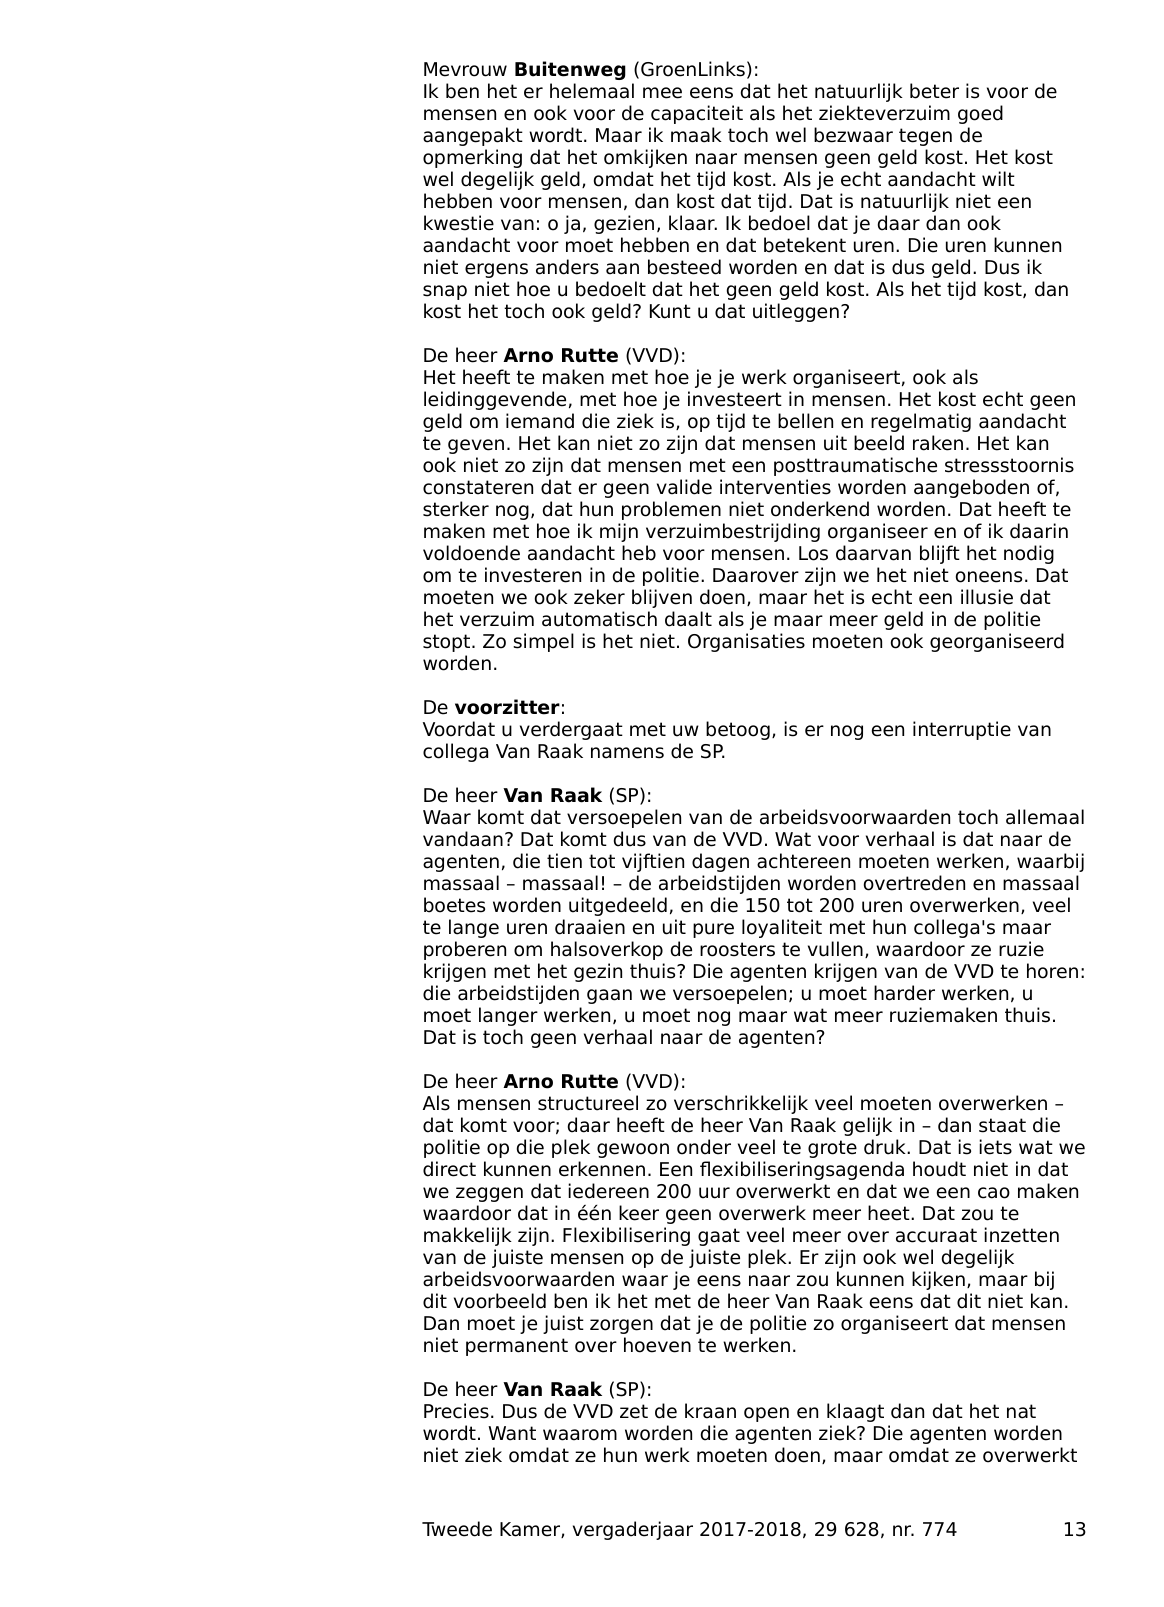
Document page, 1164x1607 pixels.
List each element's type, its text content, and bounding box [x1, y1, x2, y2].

text De heer Van Raak (SP): [422, 785, 1087, 807]
text De voorzitter: [422, 697, 1087, 719]
text De heer Van Raak (SP): [422, 1379, 1087, 1401]
text Voordat u verdergaat met uw betoog, is er nog een interruptie van collega Van Raak namens de SP. [422, 719, 1087, 763]
text Waar komt dat versoepelen van de arbeidsvoorwaarden toch allemaal vandaan? Dat komt dus van de VVD. Wat voor verhaal is dat naar de agenten, die tien tot vijftien dagen achtereen moeten werken, waarbij massaal – massaal! – de arbeidstijden worden overtreden en massaal boetes worden uitgedeeld, en die 150 tot 200 uren overwerken, veel te lange uren draaien en uit pure loyaliteit met hun collega's maar proberen om halsoverkop de roosters te vullen, waardoor ze ruzie krijgen met het gezin thuis? Die agenten krijgen van de VVD te horen: die arbeidstijden gaan we versoepelen; u moet harder werken, u moet langer werken, u moet nog maar wat meer ruziemaken thuis. Dat is toch geen verhaal naar de agenten? [422, 807, 1087, 1049]
text Mevrouw Buitenweg (GroenLinks): [422, 59, 1087, 81]
text Ik ben het er helemaal mee eens dat het natuurlijk beter is voor de mensen en ook voor de capaciteit als het ziekteverzuim goed aangepakt wordt. Maar ik maak toch wel bezwaar tegen de opmerking dat het omkijken naar mensen geen geld kost. Het kost wel degelijk geld, omdat het tijd kost. Als je echt aandacht wilt hebben voor mensen, dan kost dat tijd. Dat is natuurlijk niet een kwestie van: o ja, gezien, klaar. Ik bedoel dat je daar dan ook aandacht voor moet hebben en dat betekent uren. Die uren kunnen niet ergens anders aan besteed worden en dat is dus geld. Dus ik snap niet hoe u bedoelt dat het geen geld kost. Als het tijd kost, dan kost het toch ook geld? Kunt u dat uitleggen? [422, 81, 1087, 323]
text Het heeft te maken met hoe je je werk organiseert, ook als leidinggevende, met hoe je investeert in mensen. Het kost echt geen geld om iemand die ziek is, op tijd te bellen en regelmatig aandacht te geven. Het kan niet zo zijn dat mensen uit beeld raken. Het kan ook niet zo zijn dat mensen met een posttraumatische stressstoornis constateren dat er geen valide interventies worden aangeboden of, sterker nog, dat hun problemen niet onderkend worden. Dat heeft te maken met hoe ik mijn verzuimbestrijding organiseer en of ik daarin voldoende aandacht heb voor mensen. Los daarvan blijft het nodig om te investeren in de politie. Daarover zijn we het niet oneens. Dat moeten we ook zeker blijven doen, maar het is echt een illusie dat het verzuim automatisch daalt als je maar meer geld in de politie stopt. Zo simpel is het niet. Organisaties moeten ook georganiseerd worden. [422, 367, 1087, 675]
text De heer Arno Rutte (VVD): [422, 1071, 1087, 1093]
text De heer Arno Rutte (VVD): [422, 345, 1087, 367]
text Precies. Dus de VVD zet de kraan open en klaagt dan dat het nat wordt. Want waarom worden die agenten ziek? Die agenten worden niet ziek omdat ze hun werk moeten doen, maar omdat ze overwerkt [422, 1401, 1087, 1467]
text Als mensen structureel zo verschrikkelijk veel moeten overwerken – dat komt voor; daar heeft de heer Van Raak gelijk in – dan staat die politie op die plek gewoon onder veel te grote druk. Dat is iets wat we direct kunnen erkennen. Een flexibiliseringsagenda houdt niet in dat we zeggen dat iedereen 200 uur overwerkt en dat we een cao maken waardoor dat in één keer geen overwerk meer heet. Dat zou te makkelijk zijn. Flexibilisering gaat veel meer over accuraat inzetten van de juiste mensen op de juiste plek. Er zijn ook wel degelijk arbeidsvoorwaarden waar je eens naar zou kunnen kijken, maar bij dit voorbeeld ben ik het met de heer Van Raak eens dat dit niet kan. Dan moet je juist zorgen dat je de politie zo organiseert dat mensen niet permanent over hoeven te werken. [422, 1093, 1087, 1357]
